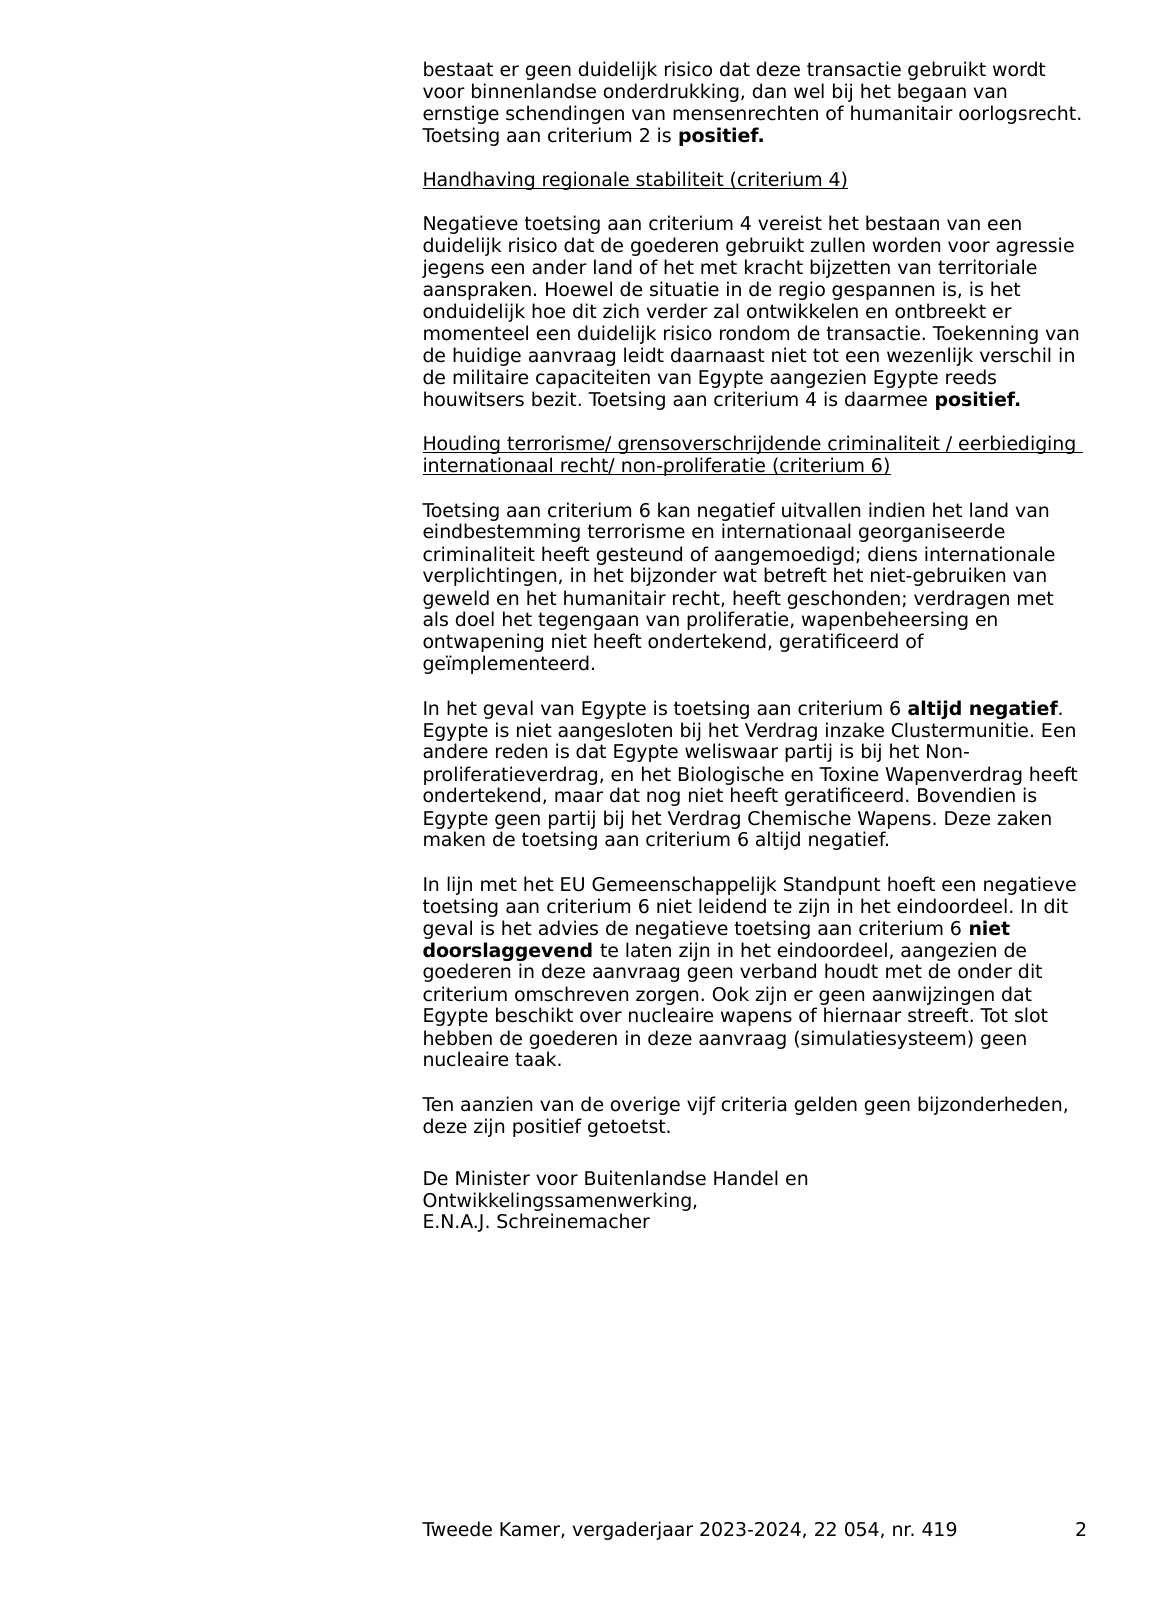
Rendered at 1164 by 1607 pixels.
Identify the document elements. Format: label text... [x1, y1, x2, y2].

subtitle Houding terrorisme/ grensoverschrijdende criminaliteit / eerbiediging internationaal recht/ non-proliferatie (criterium 6) [422, 433, 1087, 477]
text Ten aanzien van de overige vijf criteria gelden geen bijzonderheden, deze zijn positief getoetst. [422, 1093, 1087, 1137]
text Toetsing aan criterium 6 kan negatief uitvallen indien het land van eindbestemming terrorisme en internationaal georganiseerde criminaliteit heeft gesteund of aangemoedigd; diens internationale verplichtingen, in het bijzonder wat betreft het niet-gebruiken van geweld en het humanitair recht, heeft geschonden; verdragen met als doel het tegengaan van proliferatie, wapenbeheersing en ontwapening niet heeft ondertekend, geratificeerd of geïmplementeerd. [422, 499, 1087, 675]
text In het geval van Egypte is toetsing aan criterium 6 altijd negatief. Egypte is niet aangesloten bij het Verdrag inzake Clustermunitie. Een andere reden is dat Egypte weliswaar partij is bij het Non-proliferatieverdrag, en het Biologische en Toxine Wapenverdrag heeft ondertekend, maar dat nog niet heeft geratificeerd. Bovendien is Egypte geen partij bij het Verdrag Chemische Wapens. Deze zaken maken de toetsing aan criterium 6 altijd negatief. [422, 697, 1087, 851]
text In lijn met het EU Gemeenschappelijk Standpunt hoeft een negatieve toetsing aan criterium 6 niet leidend te zijn in het eindoordeel. In dit geval is het advies de negatieve toetsing aan criterium 6 niet doorslaggevend te laten zijn in het eindoordeel, aangezien de goederen in deze aanvraag geen verband houdt met de onder dit criterium omschreven zorgen. Ook zijn er geen aanwijzingen dat Egypte beschikt over nucleaire wapens of hiernaar streeft. Tot slot hebben de goederen in deze aanvraag (simulatiesysteem) geen nucleaire taak. [422, 873, 1087, 1071]
subtitle Handhaving regionale stabiliteit (criterium 4) [422, 169, 1087, 191]
text De Minister voor Buitenlandse Handel en Ontwikkelingssamenwerking, E.N.A.J. Schreinemacher [422, 1167, 1087, 1233]
text Negatieve toetsing aan criterium 4 vereist het bestaan van een duidelijk risico dat de goederen gebruikt zullen worden voor agressie jegens een ander land of het met kracht bijzetten van territoriale aanspraken. Hoewel de situatie in de regio gespannen is, is het onduidelijk hoe dit zich verder zal ontwikkelen en ontbreekt er momenteel een duidelijk risico rondom de transactie. Toekenning van de huidige aanvraag leidt daarnaast niet tot een wezenlijk verschil in de militaire capaciteiten van Egypte aangezien Egypte reeds houwitsers bezit. Toetsing aan criterium 4 is daarmee positief. [422, 213, 1087, 411]
text bestaat er geen duidelijk risico dat deze transactie gebruikt wordt voor binnenlandse onderdrukking, dan wel bij het begaan van ernstige schendingen van mensenrechten of humanitair oorlogsrecht. Toetsing aan criterium 2 is positief. [422, 59, 1087, 147]
